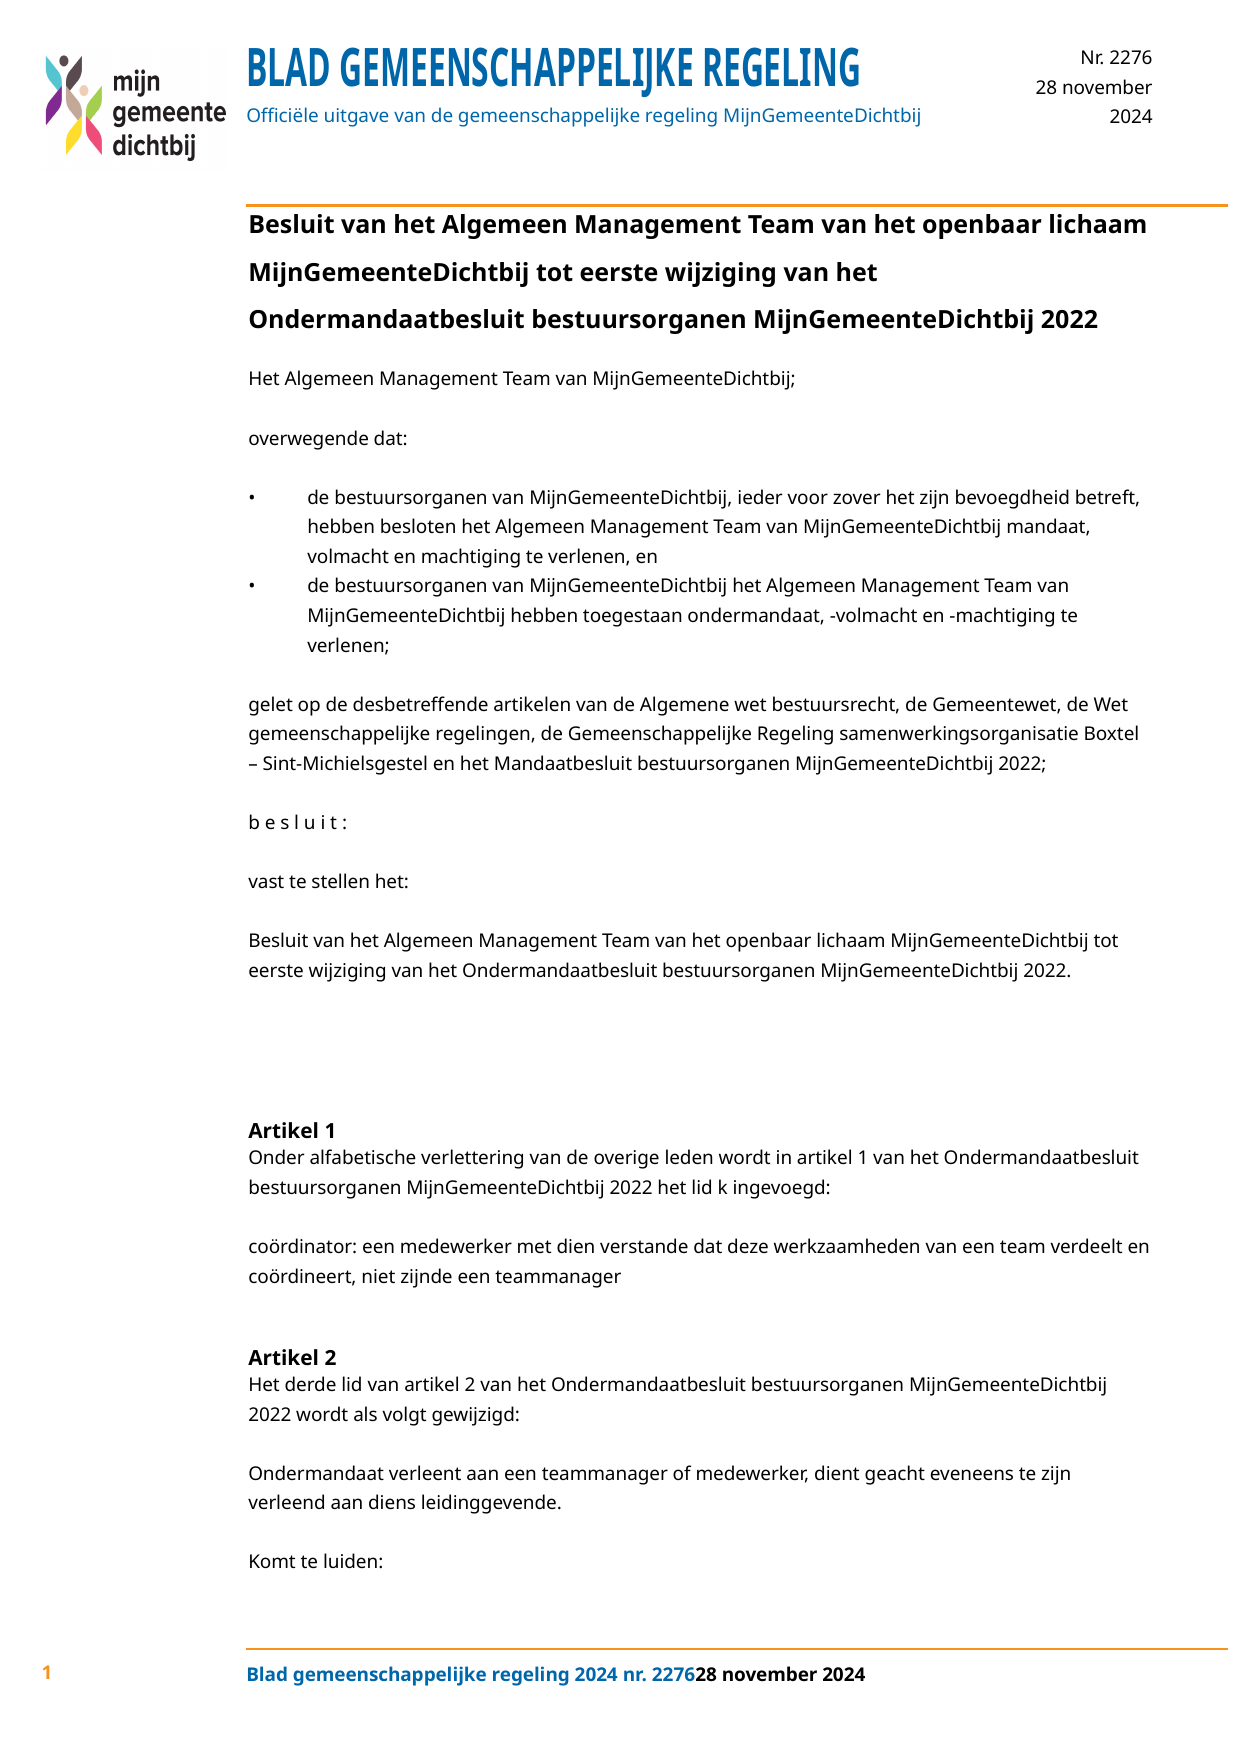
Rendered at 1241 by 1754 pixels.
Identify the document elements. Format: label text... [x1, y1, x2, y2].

text Ondermandaat verleent aan een teammanager of medewerker, dient geacht eveneens te zijn verleend aan diens leidinggevende. [248, 1460, 1152, 1515]
text Het Algemeen Management Team van MijnGemeenteDichtbij; [248, 366, 1152, 391]
text Het derde lid van artikel 2 van het Ondermandaatbesluit bestuursorganen MijnGemeenteDichtbij 2022 wordt als volgt gewijzigd: [248, 1371, 1152, 1427]
text Onder alfabetische verlettering van de overige leden wordt in artikel 1 van het Ondermandaatbesluit bestuursorganen MijnGemeenteDichtbij 2022 het lid k ingevoegd: [248, 1144, 1152, 1200]
text gelet op de desbetreffende artikelen van de Algemene wet bestuursrecht, de Gemeentewet, de Wet gemeenschappelijke regelingen, de Gemeenschappelijke Regeling samenwerkingsorganisatie Boxtel – Sint-Michielsgestel en het Mandaatbesluit bestuursorganen MijnGemeenteDichtbij 2022; [248, 691, 1152, 776]
text coördinator: een medewerker met dien verstande dat deze werkzaamheden van een team verdeelt en coördineert, niet zijnde een teammanager [248, 1233, 1152, 1288]
text overwegende dat: [248, 425, 1152, 450]
text vast te stellen het: [248, 868, 1152, 894]
text b e s l u i t : [248, 809, 1152, 835]
text Komt te luiden: [248, 1549, 1152, 1574]
text Artikel 2 [248, 1343, 1152, 1371]
picture [41, 47, 231, 172]
text Besluit van het Algemeen Management Team van het openbaar lichaam MijnGemeenteDichtbij tot eerste wijziging van het Ondermandaatbesluit bestuursorganen MijnGemeenteDichtbij 2022. [248, 928, 1152, 983]
text Artikel 1 [248, 1116, 1152, 1144]
text Besluit van het Algemeen Management Team van het openbaar lichaam MijnGemeenteDichtbij tot eerste wijziging van het Ondermandaatbesluit bestuursorganen MijnGemeenteDichtbij 2022 [248, 207, 1152, 336]
list de bestuursorganen van MijnGemeenteDichtbij het Algemeen Management Team van MijnGemeenteDichtbij hebben toegestaan ondermandaat, -volmacht en -machtiging te verlenen; [248, 573, 1152, 657]
list de bestuursorganen van MijnGemeenteDichtbij, ieder voor zover het zijn bevoegdheid betreft, hebben besloten het Algemeen Management Team van MijnGemeenteDichtbij mandaat, volmacht en machtiging te verlenen, en [248, 484, 1152, 569]
